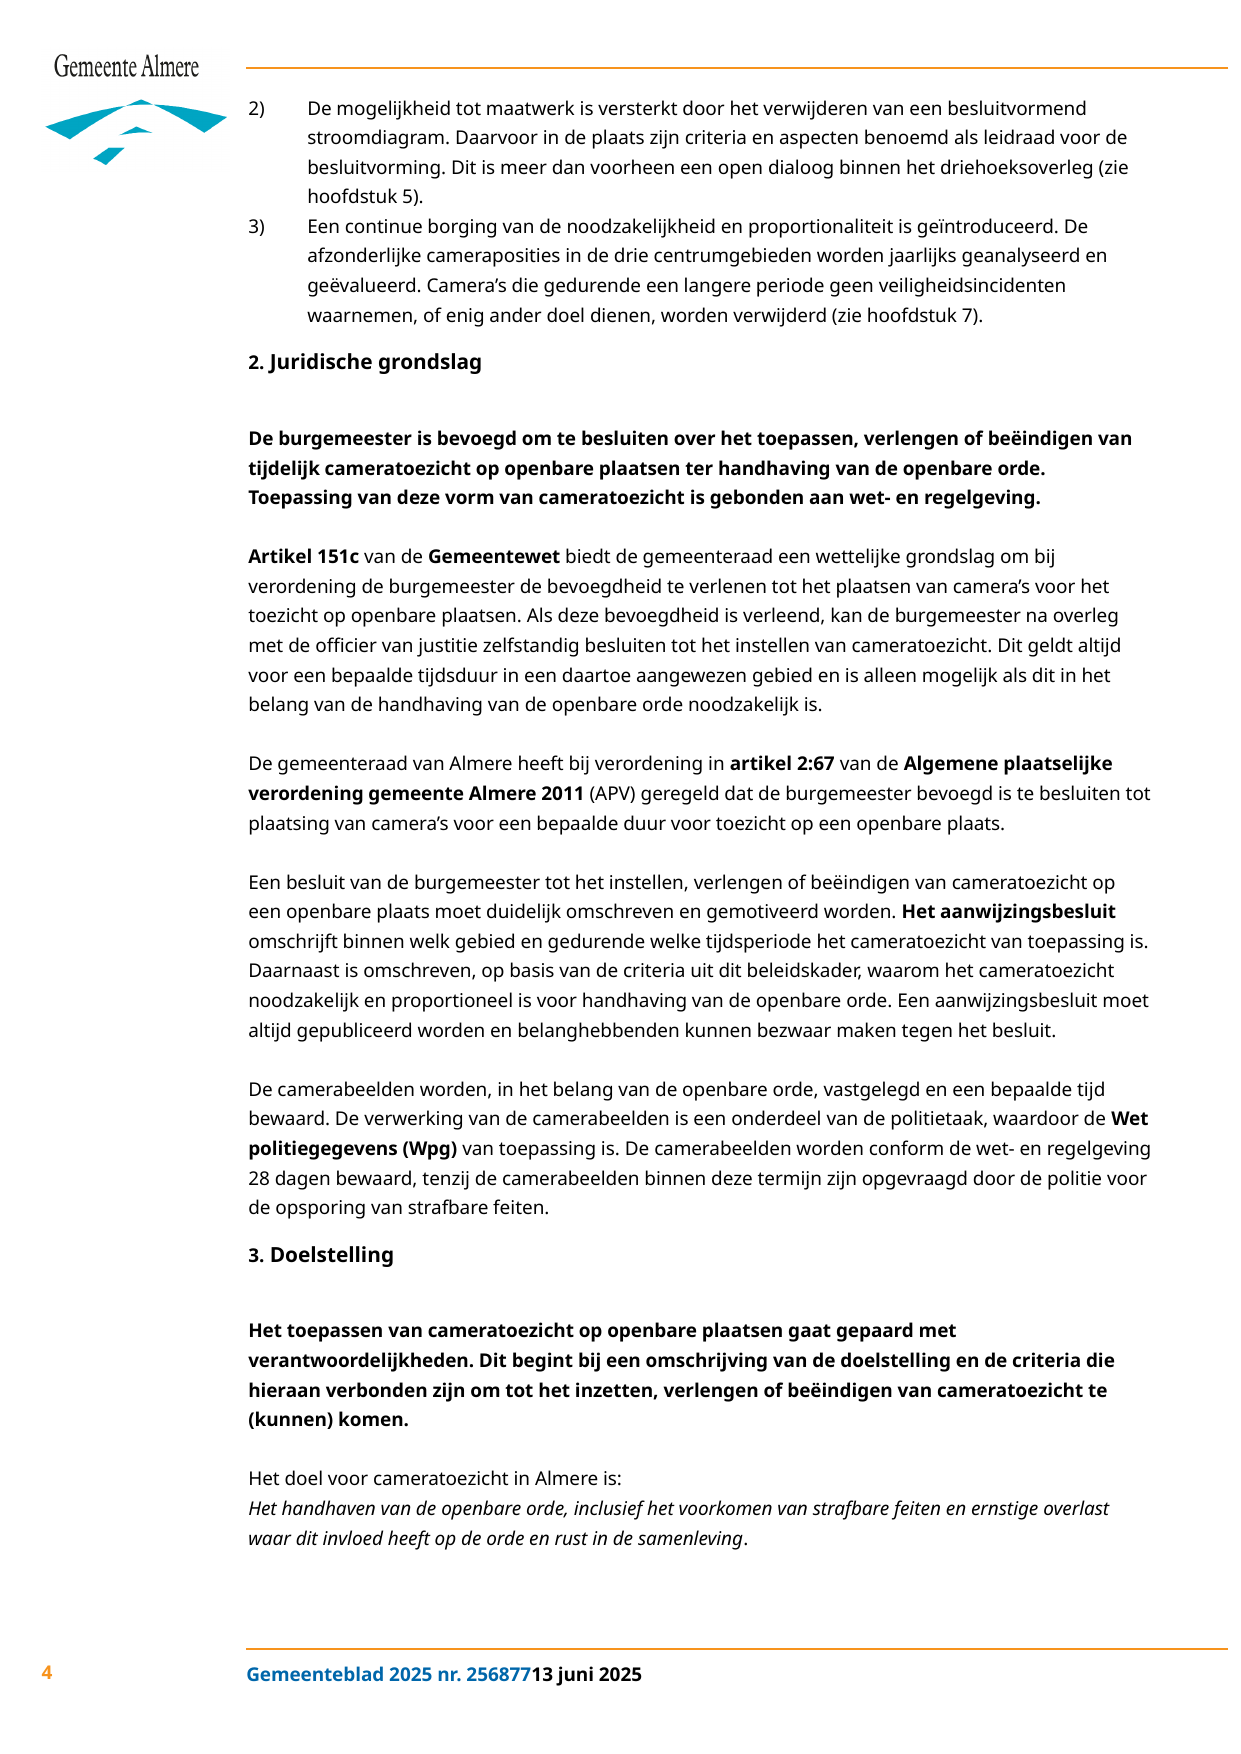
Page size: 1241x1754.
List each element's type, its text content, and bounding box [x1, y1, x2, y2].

text De camerabeelden worden, in het belang van de openbare orde, vastgelegd en een bepaalde tijd bewaard. De verwerking van de camerabeelden is een onderdeel van de politietaak, waardoor de Wet politiegegevens (Wpg) van toepassing is. De camerabeelden worden conform de wet- en regelgeving 28 dagen bewaard, tenzij de camerabeelden binnen deze termijn zijn opgevraagd door de politie voor de opsporing van strafbare feiten. [248, 1076, 1152, 1220]
text De gemeenteraad van Almere heeft bij verordening in artikel 2:67 van de Algemene plaatselijke verordening gemeente Almere 2011 (APV) geregeld dat de burgemeester bevoegd is te besluiten tot plaatsing van camera’s voor een bepaalde duur voor toezicht op een openbare plaats. [248, 751, 1152, 836]
list De mogelijkheid tot maatwerk is versterkt door het verwijderen van een besluitvormend stroomdiagram. Daarvoor in de plaats zijn criteria en aspecten benoemd als leidraad voor de besluitvorming. Dit is meer dan voorheen een open dialoog binnen het driehoeksoverleg (zie hoofdstuk 5). [248, 95, 1152, 209]
text 3. Doelstelling [248, 1240, 1152, 1268]
text Een besluit van de burgemeester tot het instellen, verlengen of beëindigen van cameratoezicht op een openbare plaats moet duidelijk omschreven en gemotiveerd worden. Het aanwijzingsbesluit omschrijft binnen welk gebied en gedurende welke tijdsperiode het cameratoezicht van toepassing is. Daarnaast is omschreven, op basis van de criteria uit dit beleidskader, waarom het cameratoezicht noodzakelijk en proportioneel is voor handhaving van de openbare orde. Een aanwijzingsbesluit moet altijd gepubliceerd worden en belanghebbenden kunnen bezwaar maken tegen het besluit. [248, 869, 1152, 1043]
text Het toepassen van cameratoezicht op openbare plaatsen gaat gepaard met verantwoordelijkheden. Dit begint bij een omschrijving van de doelstelling en de criteria die hieraan verbonden zijn om tot het inzetten, verlengen of beëindigen van cameratoezicht te (kunnen) komen. [248, 1318, 1152, 1432]
text De burgemeester is bevoegd om te besluiten over het toepassen, verlengen of beëindigen van tijdelijk cameratoezicht op openbare plaatsen ter handhaving van de openbare orde. Toepassing van deze vorm van cameratoezicht is gebonden aan wet- en regelgeving. [248, 425, 1152, 510]
picture [41, 47, 231, 172]
text Het doel voor cameratoezicht in Almere is: [248, 1466, 1152, 1491]
text Het handhaven van de openbare orde, inclusief het voorkomen van strafbare feiten en ernstige overlast waar dit invloed heeft op de orde en rust in de samenleving. [248, 1495, 1152, 1551]
text Artikel 151c van de Gemeentewet biedt de gemeenteraad een wettelijke grondslag om bij verordening de burgemeester de bevoegdheid te verlenen tot het plaatsen van camera’s voor het toezicht op openbare plaatsen. Als deze bevoegdheid is verleend, kan de burgemeester na overleg met de officier van justitie zelfstandig besluiten tot het instellen van cameratoezicht. Dit geldt altijd voor een bepaalde tijdsduur in een daartoe aangewezen gebied en is alleen mogelijk als dit in het belang van de handhaving van de openbare orde noodzakelijk is. [248, 543, 1152, 717]
list Een continue borging van de noodzakelijkheid en proportionaliteit is geïntroduceerd. De afzonderlijke cameraposities in de drie centrumgebieden worden jaarlijks geanalyseerd en geëvalueerd. Camera’s die gedurende een langere periode geen veiligheidsincidenten waarnemen, of enig ander doel dienen, worden verwijderd (zie hoofdstuk 7). [248, 213, 1152, 328]
text 2. Juridische grondslag [248, 347, 1152, 376]
